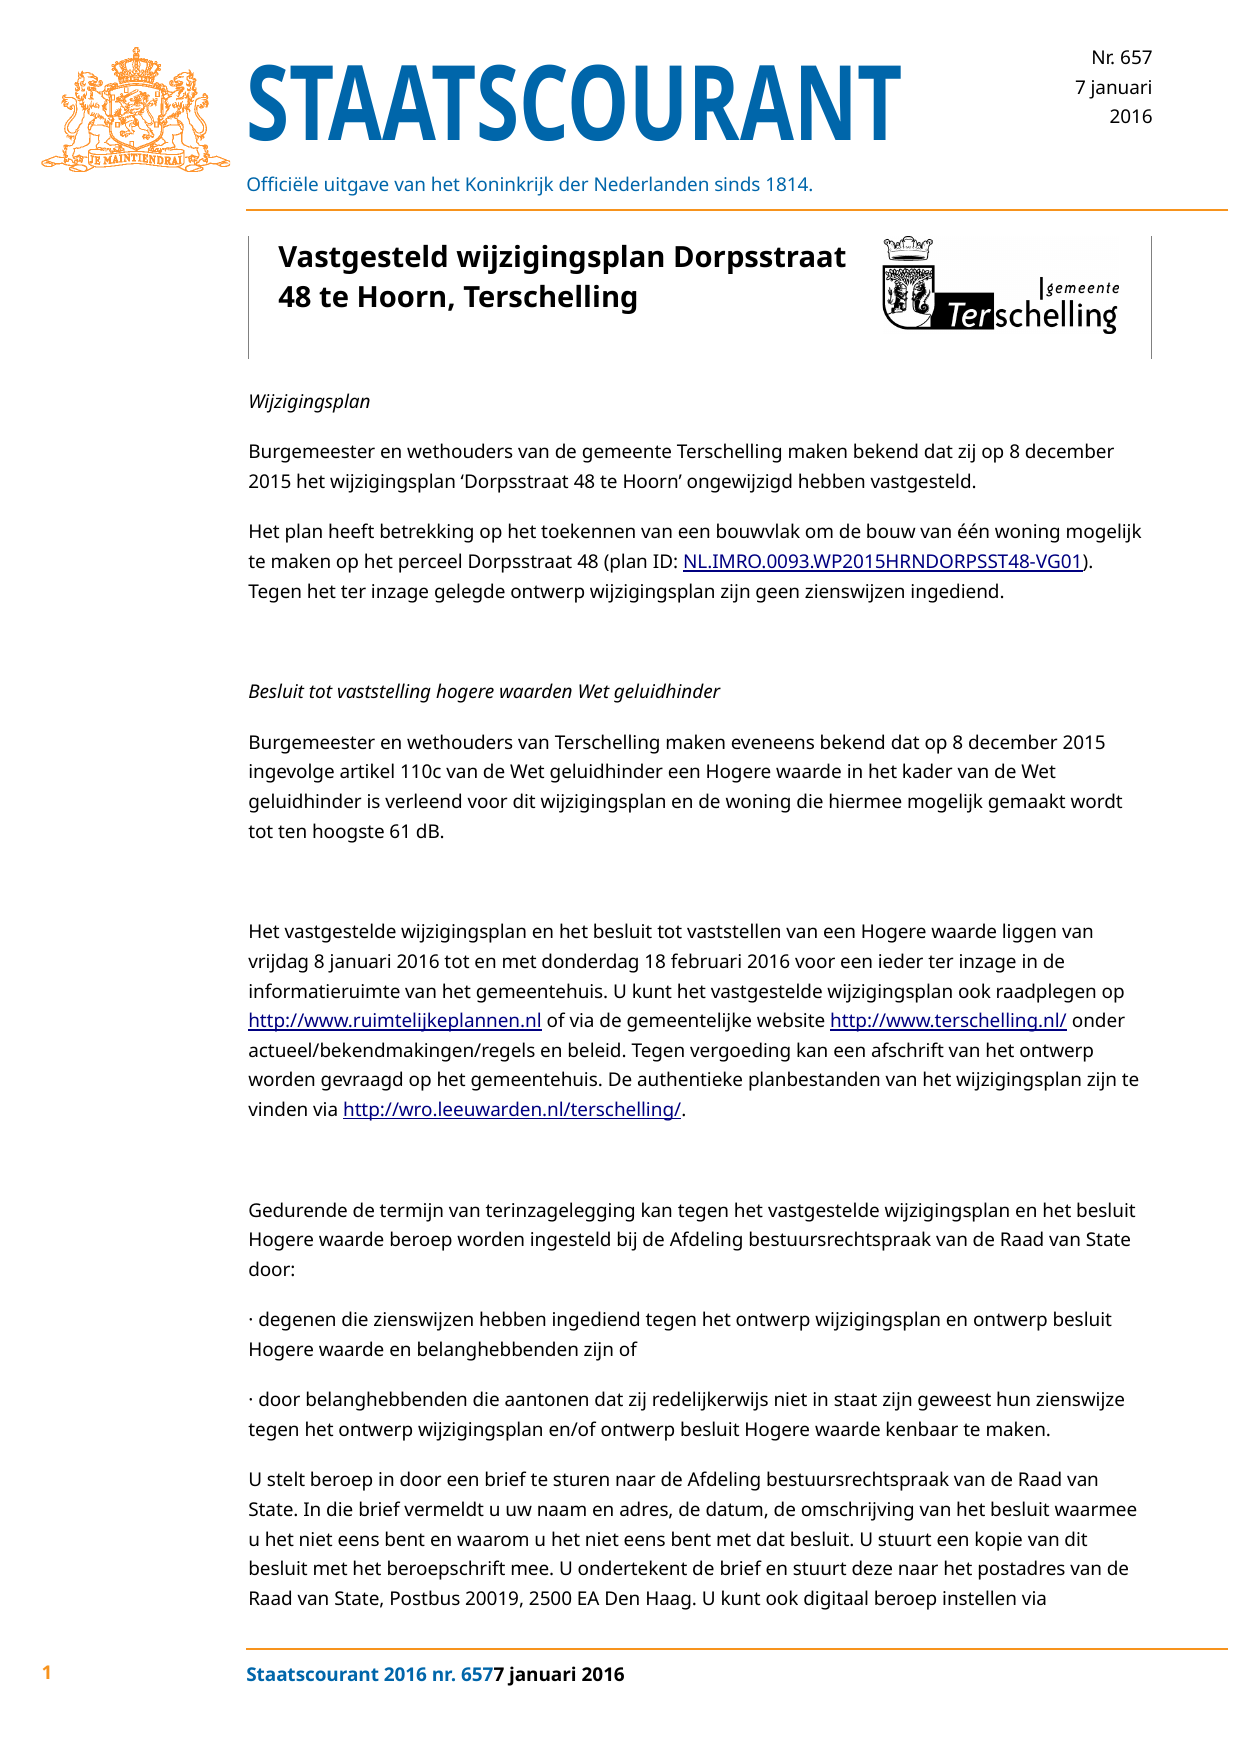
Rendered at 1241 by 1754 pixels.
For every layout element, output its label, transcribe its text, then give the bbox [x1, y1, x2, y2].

picture [41, 47, 231, 172]
text Burgemeester en wethouders van Terschelling maken eveneens bekend dat op 8 december 2015 ingevolge artikel 110c van de Wet geluidhinder een Hogere waarde in het kader van de Wet geluidhinder is verleend voor dit wijzigingsplan en de woning die hiermee mogelijk gemaakt wordt tot ten hoogste 61 dB. [248, 729, 1152, 844]
text Besluit tot vaststelling hogere waarden Wet geluidhinder [248, 679, 1152, 704]
table_header Vastgesteld wijzigingsplan Dorpsstraat 48 te Hoorn, Terschelling [249, 236, 850, 359]
table_header [850, 236, 1151, 359]
picture [882, 236, 1119, 334]
text Gedurende de termijn van terinzagelegging kan tegen het vastgestelde wijzigingsplan en het besluit Hogere waarde beroep worden ingesteld bij de Afdeling bestuursrechtspraak van de Raad van State door: [248, 1197, 1152, 1282]
text Het vastgestelde wijzigingsplan en het besluit tot vaststellen van een Hogere waarde liggen van vrijdag 8 januari 2016 tot en met donderdag 18 februari 2016 voor een ieder ter inzage in de informatieruimte van het gemeentehuis. U kunt het vastgestelde wijzigingsplan ook raadplegen op http://www.ruimtelijkeplannen.nl of via de gemeentelijke website http://www.terschelling.nl/ onder actueel/bekendmakingen/regels en beleid. Tegen vergoeding kan een afschrift van het ontwerp worden gevraagd op het gemeentehuis. De authentieke planbestanden van het wijzigingsplan zijn te vinden via http://wro.leeuwarden.nl/terschelling/. [248, 919, 1152, 1122]
text Burgemeester en wethouders van de gemeente Terschelling maken bekend dat zij op 8 december 2015 het wijzigingsplan ‘Dorpsstraat 48 te Hoorn’ ongewijzigd hebben vastgesteld. [248, 439, 1152, 494]
text · door belanghebbenden die aantonen dat zij redelijkerwijs niet in staat zijn geweest hun zienswijze tegen het ontwerp wijzigingsplan en/of ontwerp besluit Hogere waarde kenbaar te maken. [248, 1387, 1152, 1442]
text · degenen die zienswijzen hebben ingediend tegen het ontwerp wijzigingsplan en ontwerp besluit Hogere waarde en belanghebbenden zijn of [248, 1307, 1152, 1362]
text U stelt beroep in door een brief te sturen naar de Afdeling bestuursrechtspraak van de Raad van State. In die brief vermeldt u uw naam en adres, de datum, de omschrijving van het besluit waarmee u het niet eens bent en waarom u het niet eens bent met dat besluit. U stuurt een kopie van dit besluit met het beroepschrift mee. U ondertekent de brief en stuurt deze naar het postadres van de Raad van State, Postbus 20019, 2500 EA Den Haag. U kunt ook digitaal beroep instellen via [248, 1467, 1152, 1611]
text Het plan heeft betrekking op het toekennen van een bouwvlak om de bouw van één woning mogelijk te maken op het perceel Dorpsstraat 48 (plan ID: NL.IMRO.0093.WP2015HRNDORPSST48-VG01). Tegen het ter inzage gelegde ontwerp wijzigingsplan zijn geen zienswijzen ingediend. [248, 519, 1152, 604]
text Wijzigingsplan [248, 388, 1152, 414]
